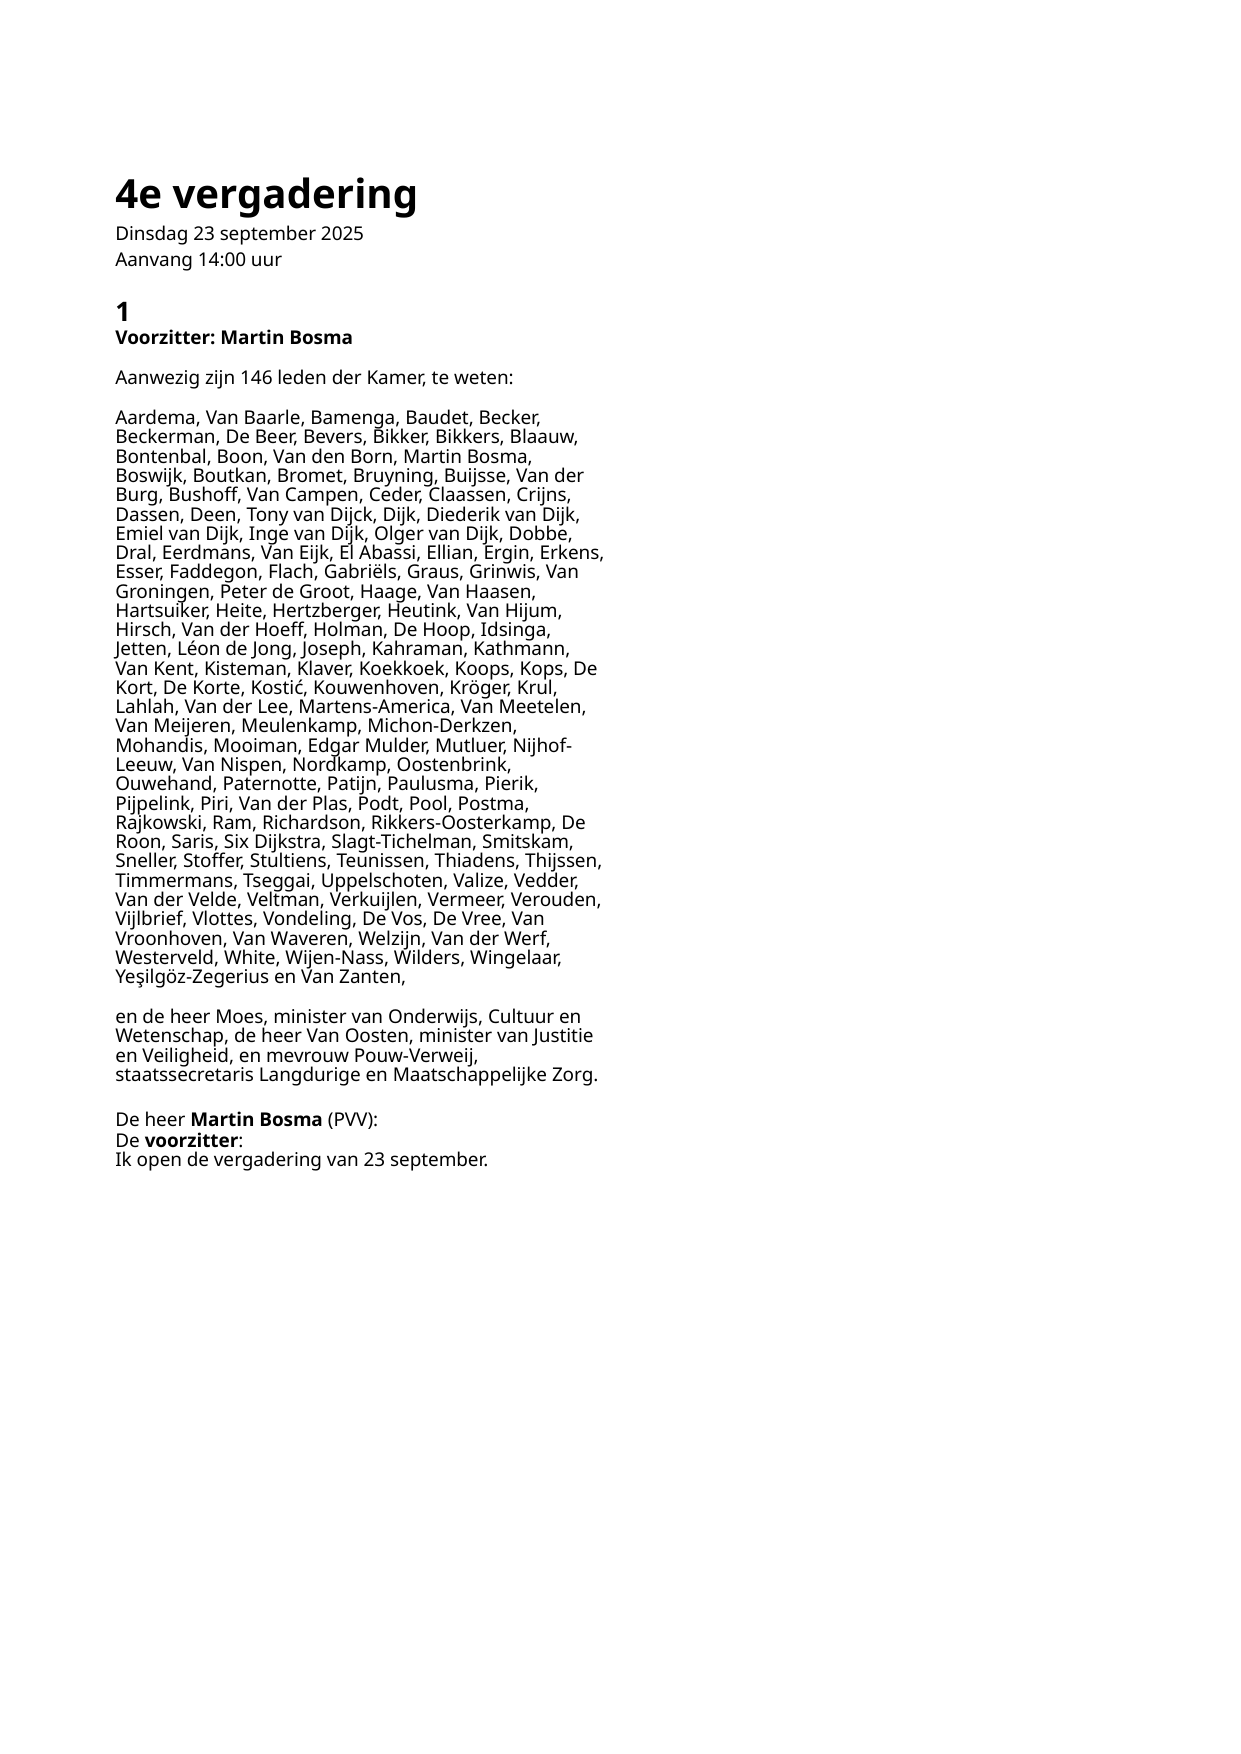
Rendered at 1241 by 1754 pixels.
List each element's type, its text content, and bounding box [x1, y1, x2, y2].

text Ik open de vergadering van 23 september. [115, 1151, 605, 1170]
text De heer Martin Bosma (PVV): [115, 1106, 605, 1132]
text Aanwezig zijn 146 leden der Kamer, te weten: [115, 369, 605, 388]
text Voorzitter: Martin Bosma [115, 329, 605, 348]
text Aardema, Van Baarle, Bamenga, Baudet, Becker, Beckerman, De Beer, Bevers, Bikker, Bikkers, Blaauw, Bontenbal, Boon, Van den Born, Martin Bosma, Boswijk, Boutkan, Bromet, Bruyning, Buijsse, Van der Burg, Bushoff, Van Campen, Ceder, Claassen, Crijns, Dassen, Deen, Tony van Dijck, Dijk, Diederik van Dijk, Emiel van Dijk, Inge van Dijk, Olger van Dijk, Dobbe, Dral, Eerdmans, Van Eijk, El Abassi, Ellian, Ergin, Erkens, Esser, Faddegon, Flach, Gabriëls, Graus, Grinwis, Van Groningen, Peter de Groot, Haage, Van Haasen, Hartsuiker, Heite, Hertzberger, Heutink, Van Hijum, Hirsch, Van der Hoeff, Holman, De Hoop, Idsinga, Jetten, Léon de Jong, Joseph, Kahraman, Kathmann, Van Kent, Kisteman, Klaver, Koekkoek, Koops, Kops, De Kort, De Korte, Kostić, Kouwenhoven, Kröger, Krul, Lahlah, Van der Lee, Martens-America, Van Meetelen, Van Meijeren, Meulenkamp, Michon-Derkzen, Mohandis, Mooiman, Edgar Mulder, Mutluer, Nijhof-Leeuw, Van Nispen, Nordkamp, Oostenbrink, Ouwehand, Paternotte, Patijn, Paulusma, Pierik, Pijpelink, Piri, Van der Plas, Podt, Pool, Postma, Rajkowski, Ram, Richardson, Rikkers-Oosterkamp, De Roon, Saris, Six Dijkstra, Slagt-Tichelman, Smitskam, Sneller, Stoffer, Stultiens, Teunissen, Thiadens, Thijssen, Timmermans, Tseggai, Uppelschoten, Valize, Vedder, Van der Velde, Veltman, Verkuijlen, Vermeer, Verouden, Vijlbrief, Vlottes, Vondeling, De Vos, De Vree, Van Vroonhoven, Van Waveren, Welzijn, Van der Werf, Westerveld, White, Wijen-Nass, Wilders, Wingelaar, Yeşilgöz-Zegerius en Van Zanten, [115, 409, 605, 987]
text 1 [115, 292, 605, 329]
text en de heer Moes, minister van Onderwijs, Cultuur en Wetenschap, de heer Van Oosten, minister van Justitie en Veiligheid, en mevrouw Pouw-Verweij, staatssecretaris Langdurige en Maatschappelijke Zorg. [115, 1008, 605, 1085]
text De voorzitter: [115, 1132, 605, 1151]
text Aanvang 14:00 uur [115, 246, 605, 272]
text Dinsdag 23 september 2025 [115, 220, 605, 246]
text 4e vergadering [115, 165, 605, 220]
